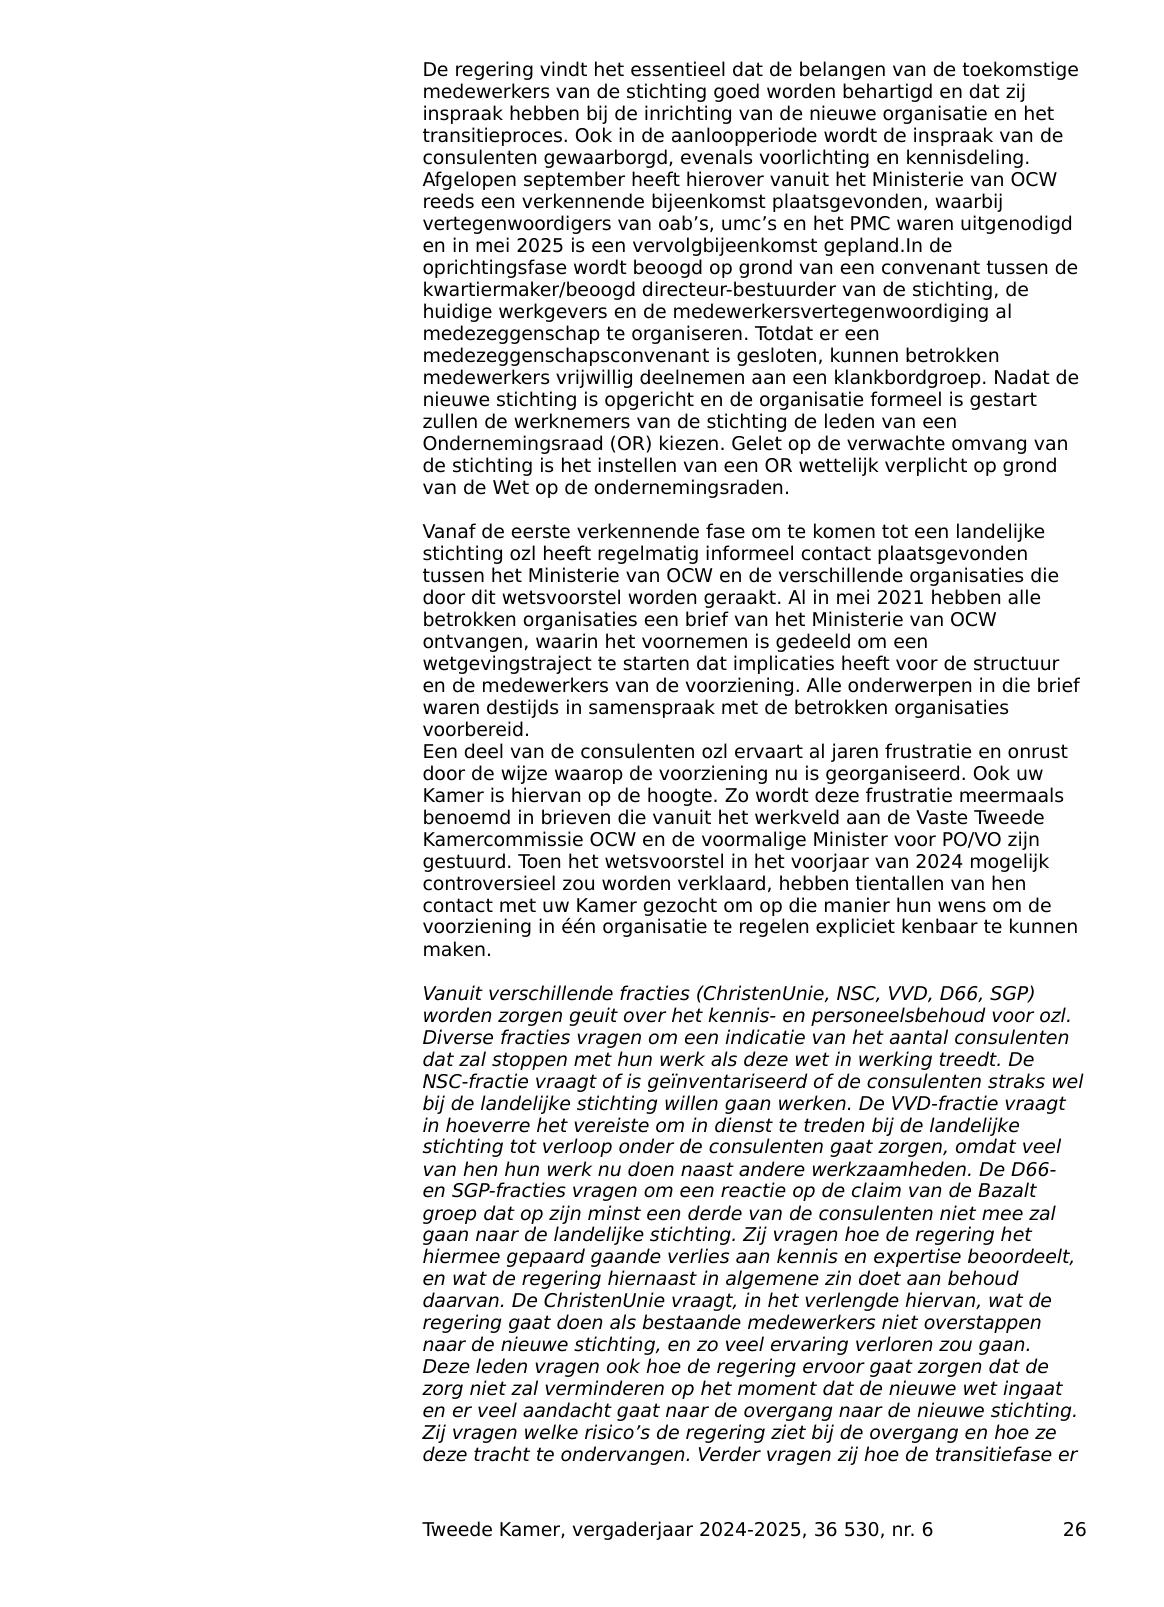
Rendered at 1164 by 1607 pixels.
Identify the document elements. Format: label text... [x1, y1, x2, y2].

text Een deel van de consulenten ozl ervaart al jaren frustratie en onrust door de wijze waarop de voorziening nu is georganiseerd. Ook uw Kamer is hiervan op de hoogte. Zo wordt deze frustratie meermaals benoemd in brieven die vanuit het werkveld aan de Vaste Tweede Kamercommissie OCW en de voormalige Minister voor PO/VO zijn gestuurd. Toen het wetsvoorstel in het voorjaar van 2024 mogelijk controversieel zou worden verklaard, hebben tientallen van hen contact met uw Kamer gezocht om op die manier hun wens om de voorziening in één organisatie te regelen expliciet kenbaar te kunnen maken. [422, 741, 1087, 960]
text Vanuit verschillende fracties (ChristenUnie, NSC, VVD, D66, SGP) worden zorgen geuit over het kennis- en personeelsbehoud voor ozl. Diverse fracties vragen om een indicatie van het aantal consulenten dat zal stoppen met hun werk als deze wet in werking treedt. De NSC-fractie vraagt of is geïnventariseerd of de consulenten straks wel bij de landelijke stichting willen gaan werken. De VVD-fractie vraagt in hoeverre het vereiste om in dienst te treden bij de landelijke stichting tot verloop onder de consulenten gaat zorgen, omdat veel van hen hun werk nu doen naast andere werkzaamheden. De D66- en SGP-fracties vragen om een reactie op de claim van de Bazalt groep dat op zijn minst een derde van de consulenten niet mee zal gaan naar de landelijke stichting. Zij vragen hoe de regering het hiermee gepaard gaande verlies aan kennis en expertise beoordeelt, en wat de regering hiernaast in algemene zin doet aan behoud daarvan. De ChristenUnie vraagt, in het verlengde hiervan, wat de regering gaat doen als bestaande medewerkers niet overstappen naar de nieuwe stichting, en zo veel ervaring verloren zou gaan. Deze leden vragen ook hoe de regering ervoor gaat zorgen dat de zorg niet zal verminderen op het moment dat de nieuwe wet ingaat en er veel aandacht gaat naar de overgang naar de nieuwe stichting. Zij vragen welke risico’s de regering ziet bij de overgang en hoe ze deze tracht te ondervangen. Verder vragen zij hoe de transitiefase er [422, 983, 1087, 1466]
text De regering vindt het essentieel dat de belangen van de toekomstige medewerkers van de stichting goed worden behartigd en dat zij inspraak hebben bij de inrichting van de nieuwe organisatie en het transitieproces. Ook in de aanloopperiode wordt de inspraak van de consulenten gewaarborgd, evenals voorlichting en kennisdeling. Afgelopen september heeft hierover vanuit het Ministerie van OCW reeds een verkennende bijeenkomst plaatsgevonden, waarbij vertegenwoordigers van oab’s, umc’s en het PMC waren uitgenodigd en in mei 2025 is een vervolgbijeenkomst gepland.In de oprichtingsfase wordt beoogd op grond van een convenant tussen de kwartiermaker/beoogd directeur-bestuurder van de stichting, de huidige werkgevers en de medewerkersvertegenwoordiging al medezeggenschap te organiseren. Totdat er een medezeggenschapsconvenant is gesloten, kunnen betrokken medewerkers vrijwillig deelnemen aan een klankbordgroep. Nadat de nieuwe stichting is opgericht en de organisatie formeel is gestart zullen de werknemers van de stichting de leden van een Ondernemingsraad (OR) kiezen. Gelet op de verwachte omvang van de stichting is het instellen van een OR wettelijk verplicht op grond van de Wet op de ondernemingsraden. [422, 59, 1087, 499]
text Vanaf de eerste verkennende fase om te komen tot een landelijke stichting ozl heeft regelmatig informeel contact plaatsgevonden tussen het Ministerie van OCW en de verschillende organisaties die door dit wetsvoorstel worden geraakt. Al in mei 2021 hebben alle betrokken organisaties een brief van het Ministerie van OCW ontvangen, waarin het voornemen is gedeeld om een wetgevingstraject te starten dat implicaties heeft voor de structuur en de medewerkers van de voorziening. Alle onderwerpen in die brief waren destijds in samenspraak met de betrokken organisaties voorbereid. [422, 521, 1087, 741]
